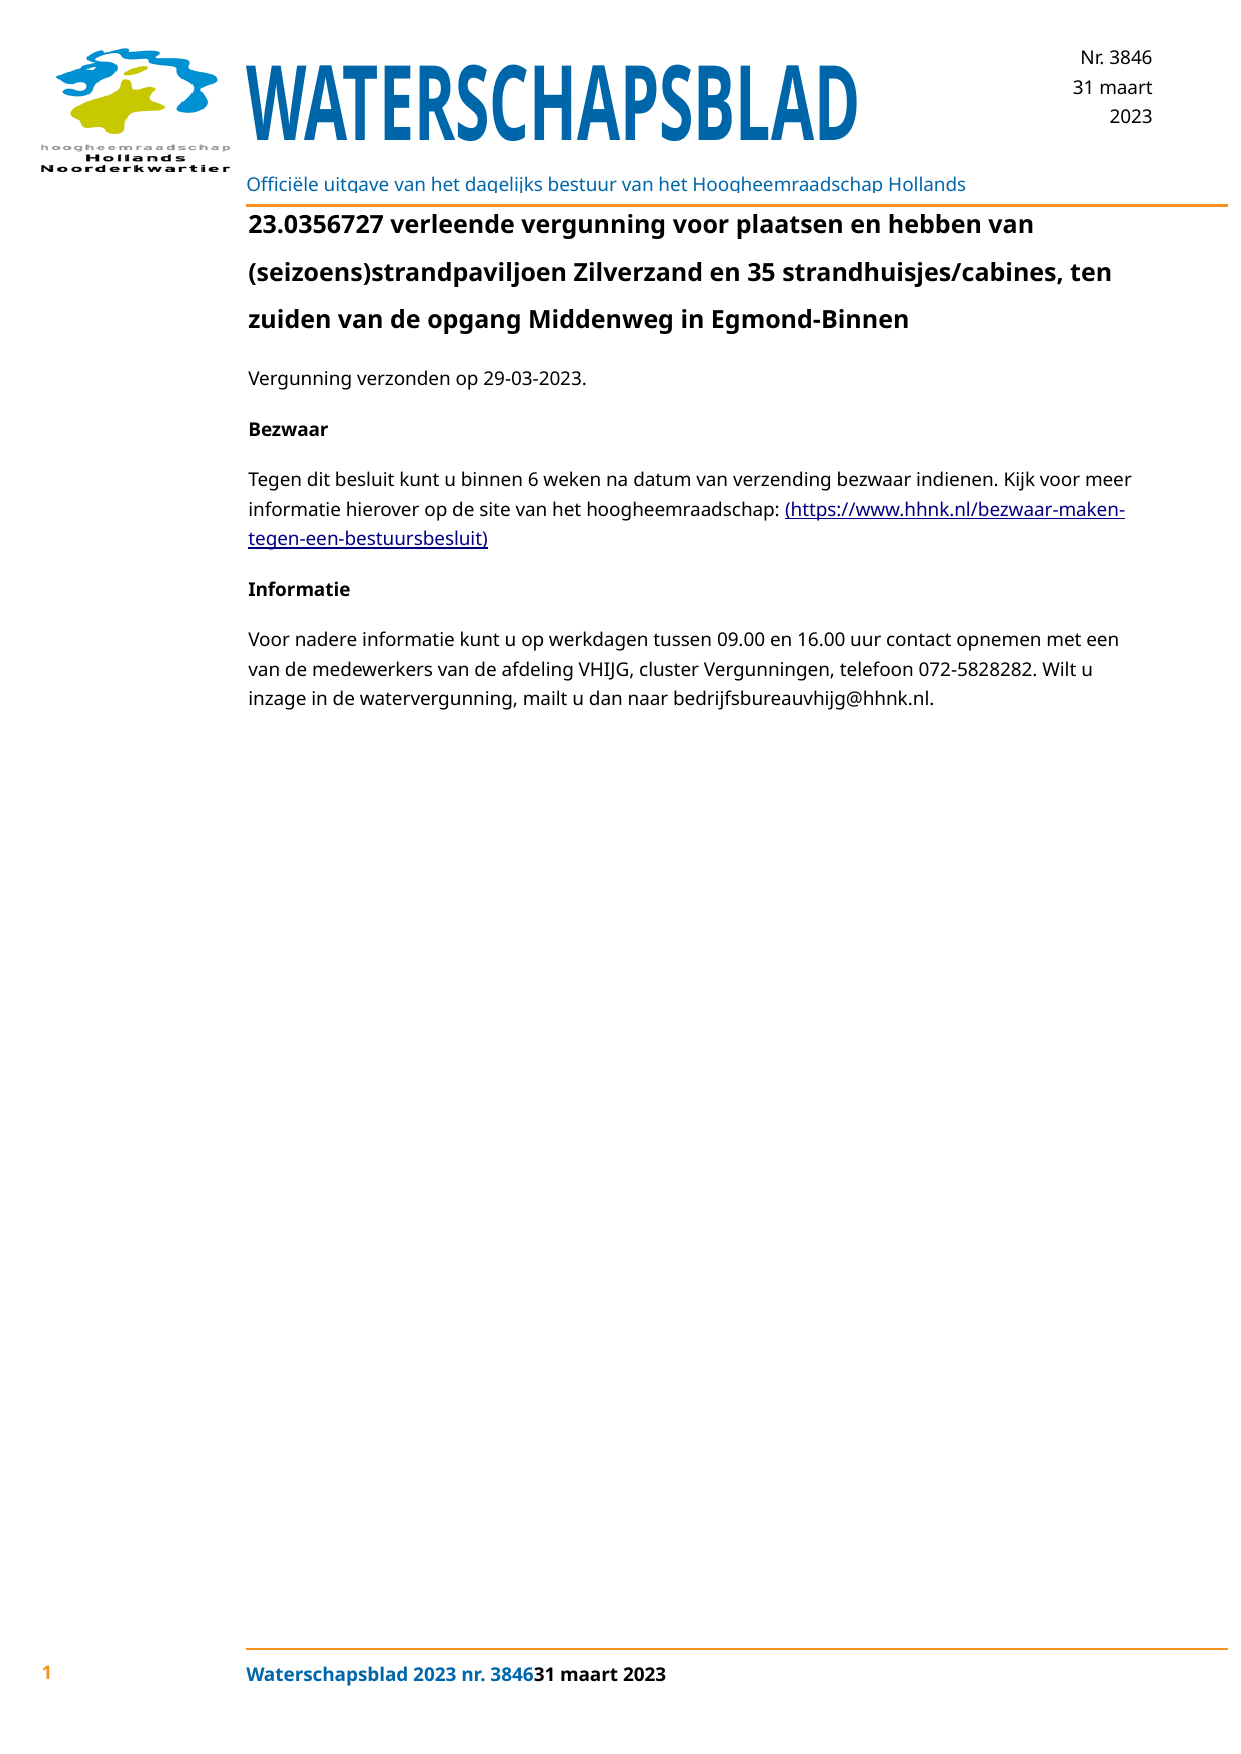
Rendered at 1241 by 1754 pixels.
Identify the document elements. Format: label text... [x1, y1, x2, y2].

text 23.0356727 verleende vergunning voor plaatsen en hebben van (seizoens)strandpaviljoen Zilverzand en 35 strandhuisjes/cabines, ten zuiden van de opgang Middenweg in Egmond-Binnen [248, 207, 1152, 336]
text Voor nadere informatie kunt u op werkdagen tussen 09.00 en 16.00 uur contact opnemen met een van de medewerkers van de afdeling VHIJG, cluster Vergunningen, telefoon 072-5828282. Wilt u inzage in de watervergunning, mailt u dan naar bedrijfsbureauvhijg@hhnk.nl. [248, 626, 1152, 711]
text Vergunning verzonden op 29-03-2023. [248, 366, 1152, 391]
text Bezwaar [248, 416, 1152, 442]
text Tegen dit besluit kunt u binnen 6 weken na datum van verzending bezwaar indienen. Kijk voor meer informatie hierover op de site van het hoogheemraadschap: (https://www.hhnk.nl/bezwaar-maken-tegen-een-bestuursbesluit) [248, 466, 1152, 551]
text Informatie [248, 576, 1152, 602]
picture [41, 47, 231, 172]
